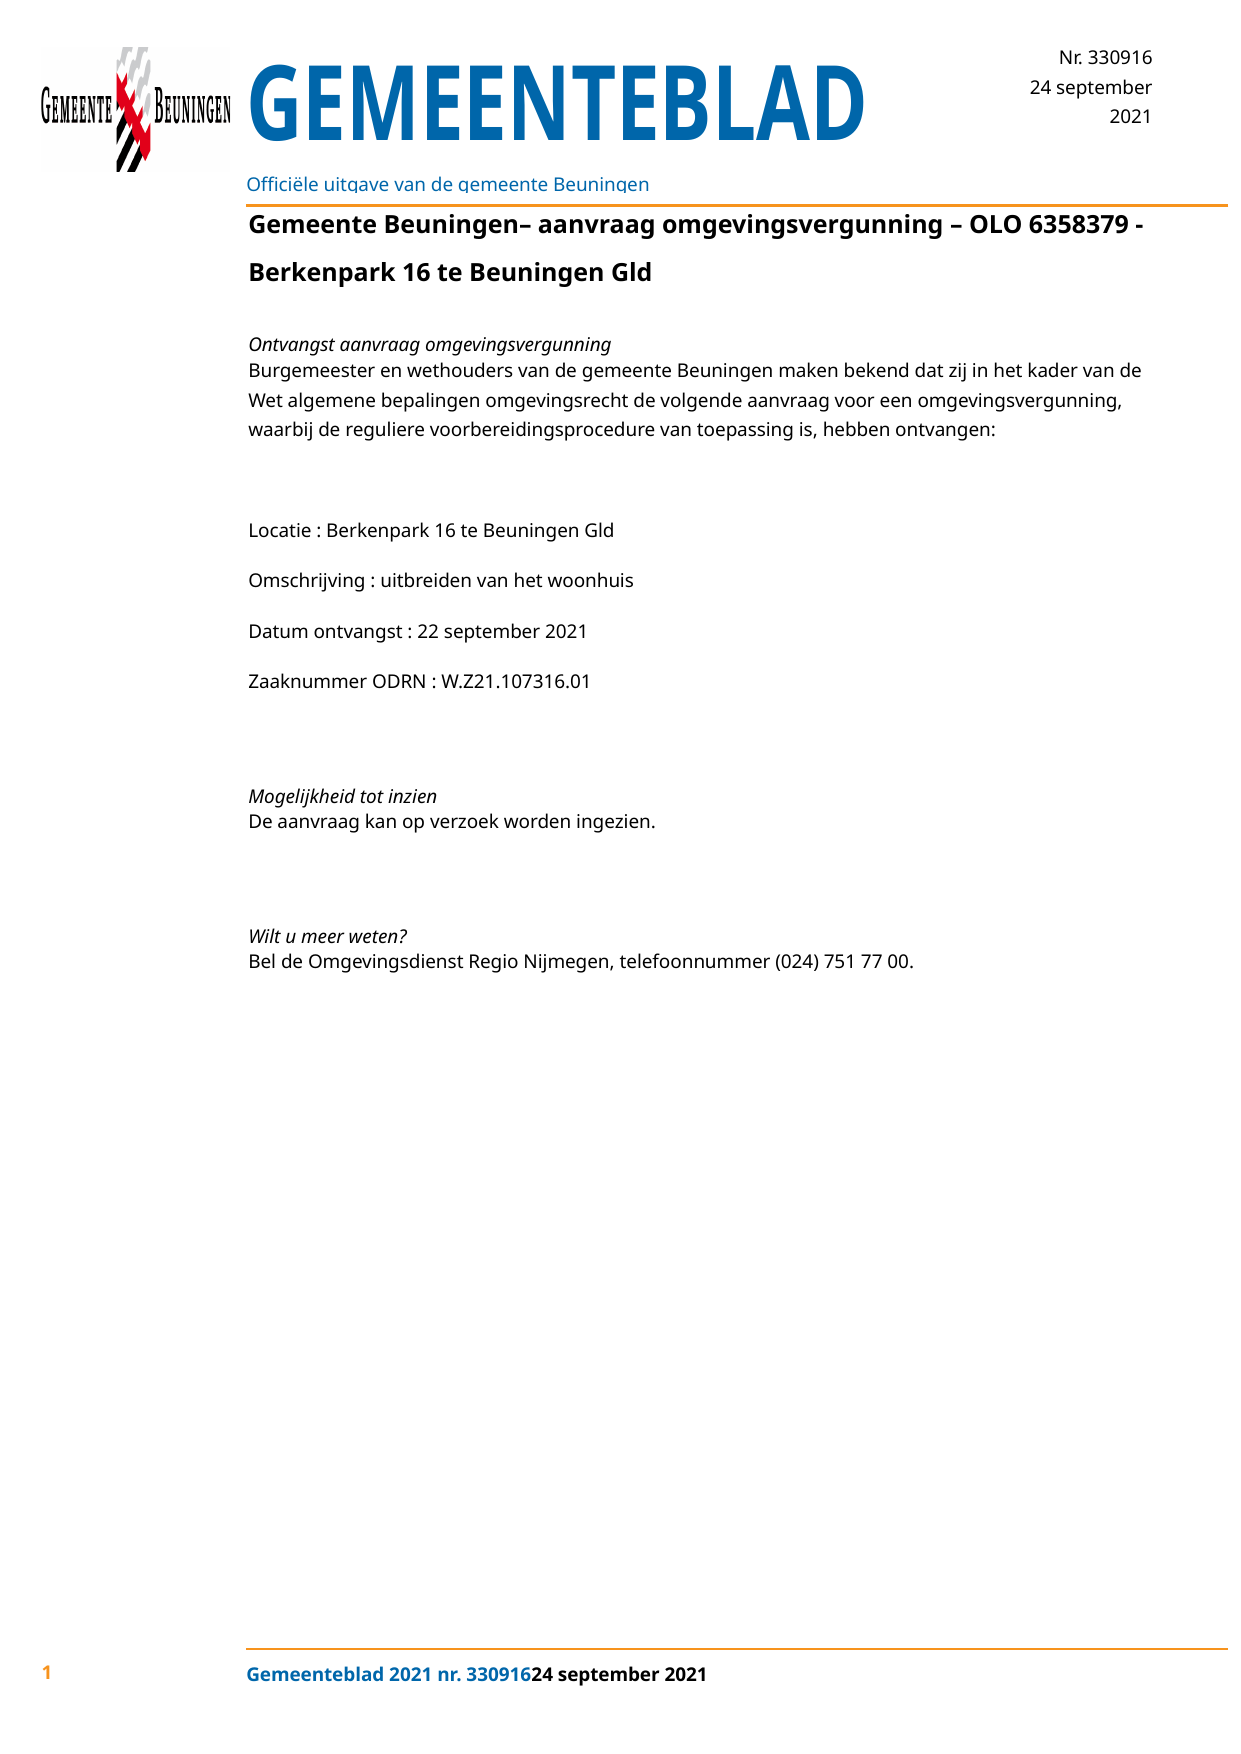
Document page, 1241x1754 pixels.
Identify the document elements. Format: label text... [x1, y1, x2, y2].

text Mogelijkheid tot inzien [248, 783, 1152, 808]
text Locatie : Berkenpark 16 te Beuningen Gld [248, 517, 1152, 543]
text Zaaknummer ODRN : W.Z21.107316.01 [248, 668, 1152, 694]
text Burgemeester en wethouders van de gemeente Beuningen maken bekend dat zij in het kader van de Wet algemene bepalingen omgevingsrecht de volgende aanvraag voor een omgevingsvergunning, waarbij de reguliere voorbereidingsprocedure van toepassing is, hebben ontvangen: [248, 357, 1152, 442]
text Datum ontvangst : 22 september 2021 [248, 618, 1152, 644]
text Gemeente Beuningen– aanvraag omgevingsvergunning – OLO 6358379 - Berkenpark 16 te Beuningen Gld [248, 207, 1152, 288]
text De aanvraag kan op verzoek worden ingezien. [248, 808, 1152, 834]
text Omschrijving : uitbreiden van het woonhuis [248, 568, 1152, 593]
picture [41, 47, 231, 172]
text Bel de Omgevingsdienst Regio Nijmegen, telefoonnummer (024) 751 77 00. [248, 949, 1152, 974]
text Ontvangst aanvraag omgevingsvergunning [248, 331, 1152, 357]
text Wilt u meer weten? [248, 923, 1152, 949]
